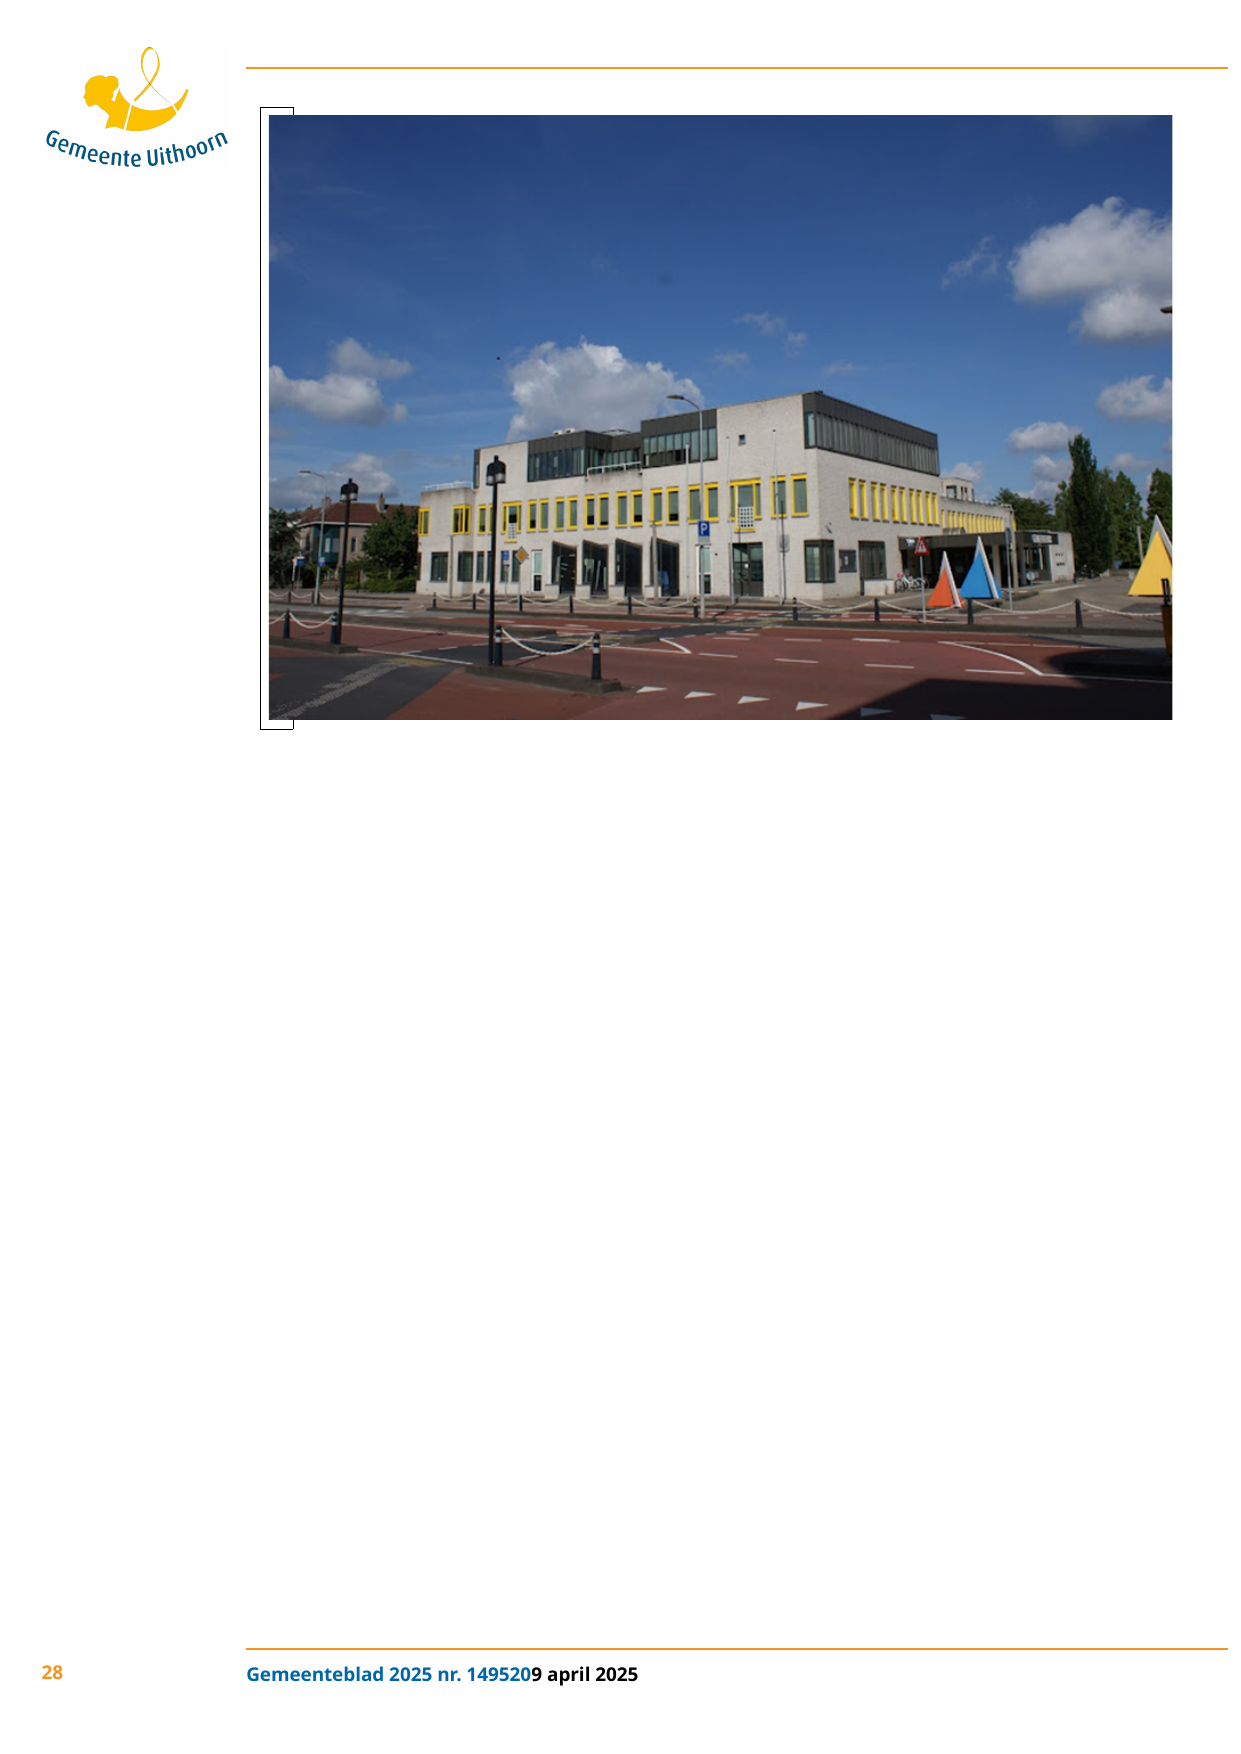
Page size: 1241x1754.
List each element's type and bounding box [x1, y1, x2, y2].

picture [41, 47, 231, 172]
picture [268, 115, 1173, 720]
